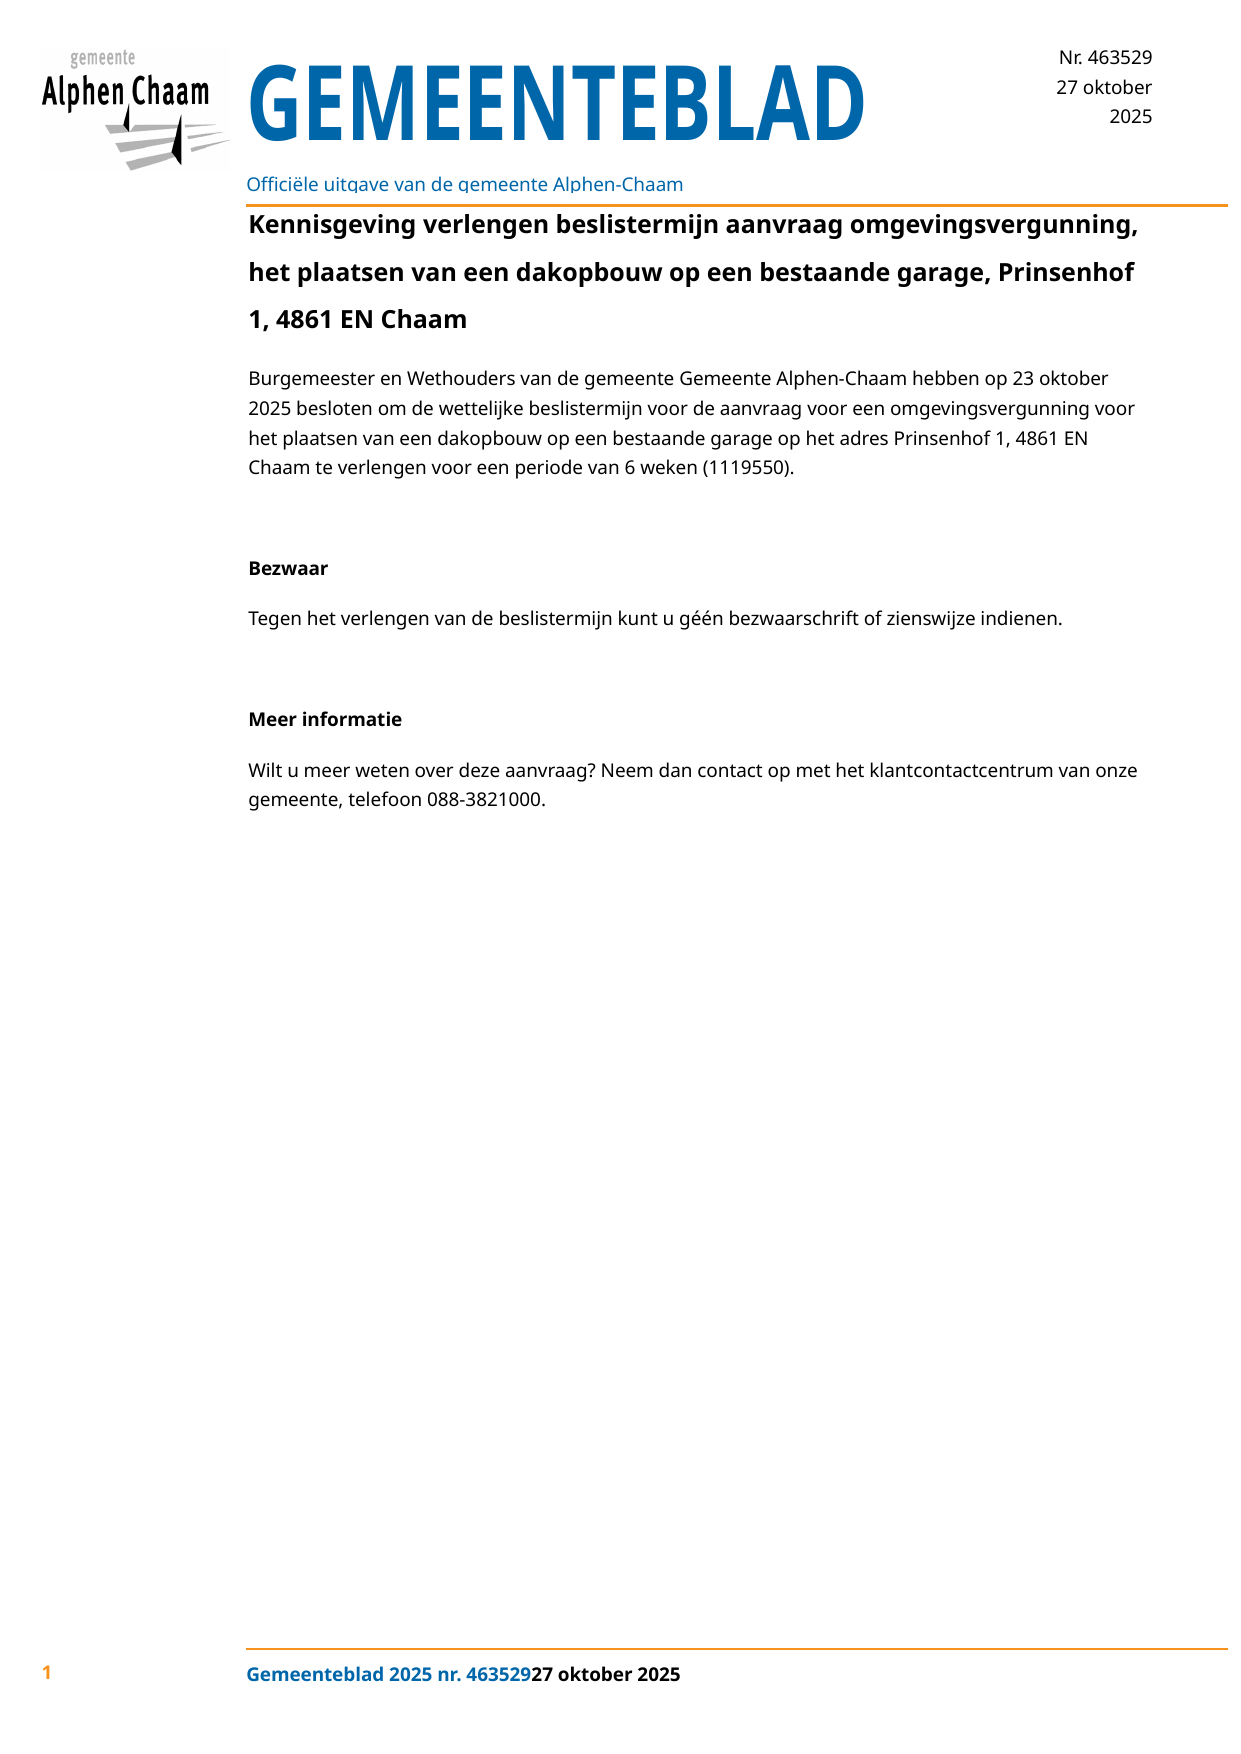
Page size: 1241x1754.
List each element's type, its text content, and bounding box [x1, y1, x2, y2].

picture [41, 47, 231, 172]
text Wilt u meer weten over deze aanvraag? Neem dan contact op met het klantcontactcentrum van onze gemeente, telefoon 088-3821000. [248, 757, 1152, 812]
text Bezwaar [248, 555, 1152, 581]
text Burgemeester en Wethouders van de gemeente Gemeente Alphen-Chaam hebben op 23 oktober 2025 besloten om de wettelijke beslistermijn voor de aanvraag voor een omgevingsvergunning voor het plaatsen van een dakopbouw op een bestaande garage op het adres Prinsenhof 1, 4861 EN Chaam te verlengen voor een periode van 6 weken (1119550). [248, 366, 1152, 480]
text Meer informatie [248, 706, 1152, 732]
text Tegen het verlengen van de beslistermijn kunt u géén bezwaarschrift of zienswijze indienen. [248, 606, 1152, 631]
text Kennisgeving verlengen beslistermijn aanvraag omgevingsvergunning, het plaatsen van een dakopbouw op een bestaande garage, Prinsenhof 1, 4861 EN Chaam [248, 207, 1152, 336]
